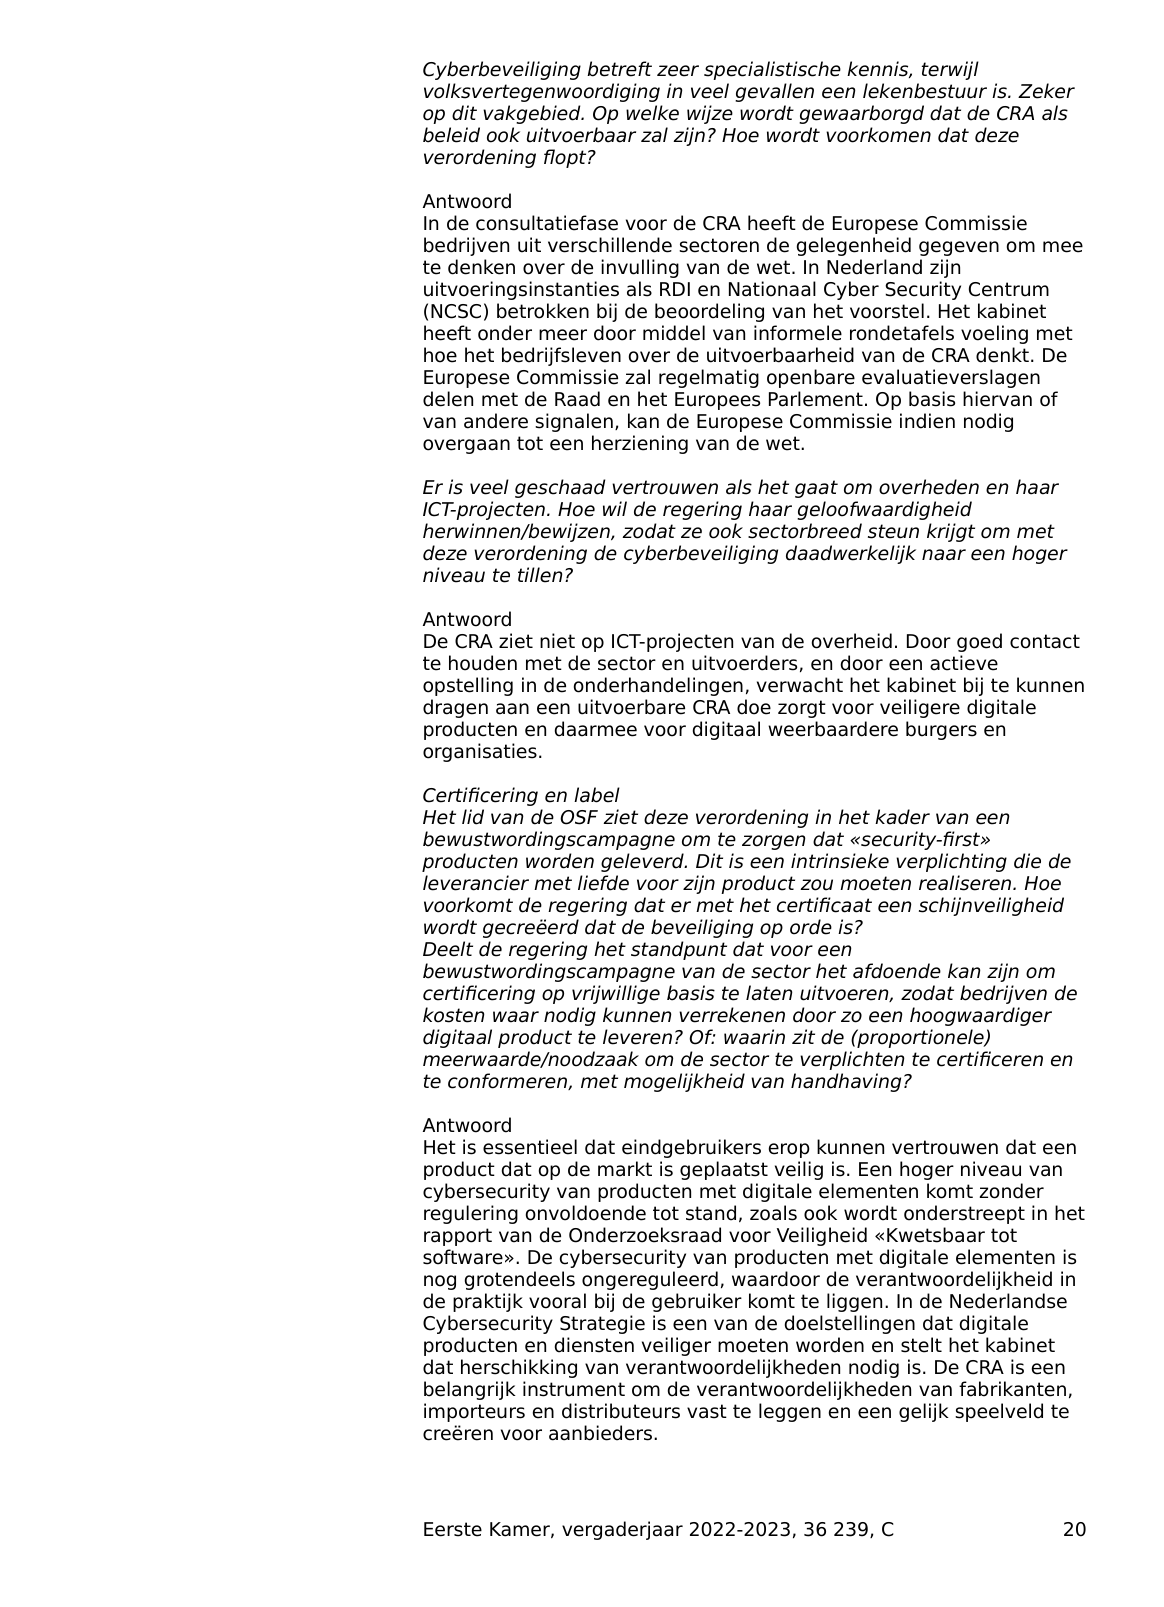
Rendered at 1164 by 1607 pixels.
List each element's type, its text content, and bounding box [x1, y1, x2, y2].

text Antwoord [422, 609, 1087, 631]
text Antwoord [422, 1115, 1087, 1137]
text Certificering en label [422, 785, 1087, 807]
text In de consultatiefase voor de CRA heeft de Europese Commissie bedrijven uit verschillende sectoren de gelegenheid gegeven om mee te denken over de invulling van de wet. In Nederland zijn uitvoeringsinstanties als RDI en Nationaal Cyber Security Centrum (NCSC) betrokken bij de beoordeling van het voorstel. Het kabinet heeft onder meer door middel van informele rondetafels voeling met hoe het bedrijfsleven over de uitvoerbaarheid van de CRA denkt. De Europese Commissie zal regelmatig openbare evaluatieverslagen delen met de Raad en het Europees Parlement. Op basis hiervan of van andere signalen, kan de Europese Commissie indien nodig overgaan tot een herziening van de wet. [422, 213, 1087, 455]
text Er is veel geschaad vertrouwen als het gaat om overheden en haar ICT-projecten. Hoe wil de regering haar geloofwaardigheid herwinnen/bewijzen, zodat ze ook sectorbreed steun krijgt om met deze verordening de cyberbeveiliging daadwerkelijk naar een hoger niveau te tillen? [422, 477, 1087, 587]
text Het lid van de OSF ziet deze verordening in het kader van een bewustwordingscampagne om te zorgen dat «security-first» producten worden geleverd. Dit is een intrinsieke verplichting die de leverancier met liefde voor zijn product zou moeten realiseren. Hoe voorkomt de regering dat er met het certificaat een schijnveiligheid wordt gecreëerd dat de beveiliging op orde is? [422, 807, 1087, 939]
text Antwoord [422, 191, 1087, 213]
text Deelt de regering het standpunt dat voor een bewustwordingscampagne van de sector het afdoende kan zijn om certificering op vrijwillige basis te laten uitvoeren, zodat bedrijven de kosten waar nodig kunnen verrekenen door zo een hoogwaardiger digitaal product te leveren? Of: waarin zit de (proportionele) meerwaarde/noodzaak om de sector te verplichten te certificeren en te conformeren, met mogelijkheid van handhaving? [422, 939, 1087, 1093]
text Het is essentieel dat eindgebruikers erop kunnen vertrouwen dat een product dat op de markt is geplaatst veilig is. Een hoger niveau van cybersecurity van producten met digitale elementen komt zonder regulering onvoldoende tot stand, zoals ook wordt onderstreept in het rapport van de Onderzoeksraad voor Veiligheid «Kwetsbaar tot software». De cybersecurity van producten met digitale elementen is nog grotendeels ongereguleerd, waardoor de verantwoordelijkheid in de praktijk vooral bij de gebruiker komt te liggen. In de Nederlandse Cybersecurity Strategie is een van de doelstellingen dat digitale producten en diensten veiliger moeten worden en stelt het kabinet dat herschikking van verantwoordelijkheden nodig is. De CRA is een belangrijk instrument om de verantwoordelijkheden van fabrikanten, importeurs en distributeurs vast te leggen en een gelijk speelveld te creëren voor aanbieders. [422, 1137, 1087, 1445]
text De CRA ziet niet op ICT-projecten van de overheid. Door goed contact te houden met de sector en uitvoerders, en door een actieve opstelling in de onderhandelingen, verwacht het kabinet bij te kunnen dragen aan een uitvoerbare CRA doe zorgt voor veiligere digitale producten en daarmee voor digitaal weerbaardere burgers en organisaties. [422, 631, 1087, 763]
text Cyberbeveiliging betreft zeer specialistische kennis, terwijl volksvertegenwoordiging in veel gevallen een lekenbestuur is. Zeker op dit vakgebied. Op welke wijze wordt gewaarborgd dat de CRA als beleid ook uitvoerbaar zal zijn? Hoe wordt voorkomen dat deze verordening flopt? [422, 59, 1087, 169]
